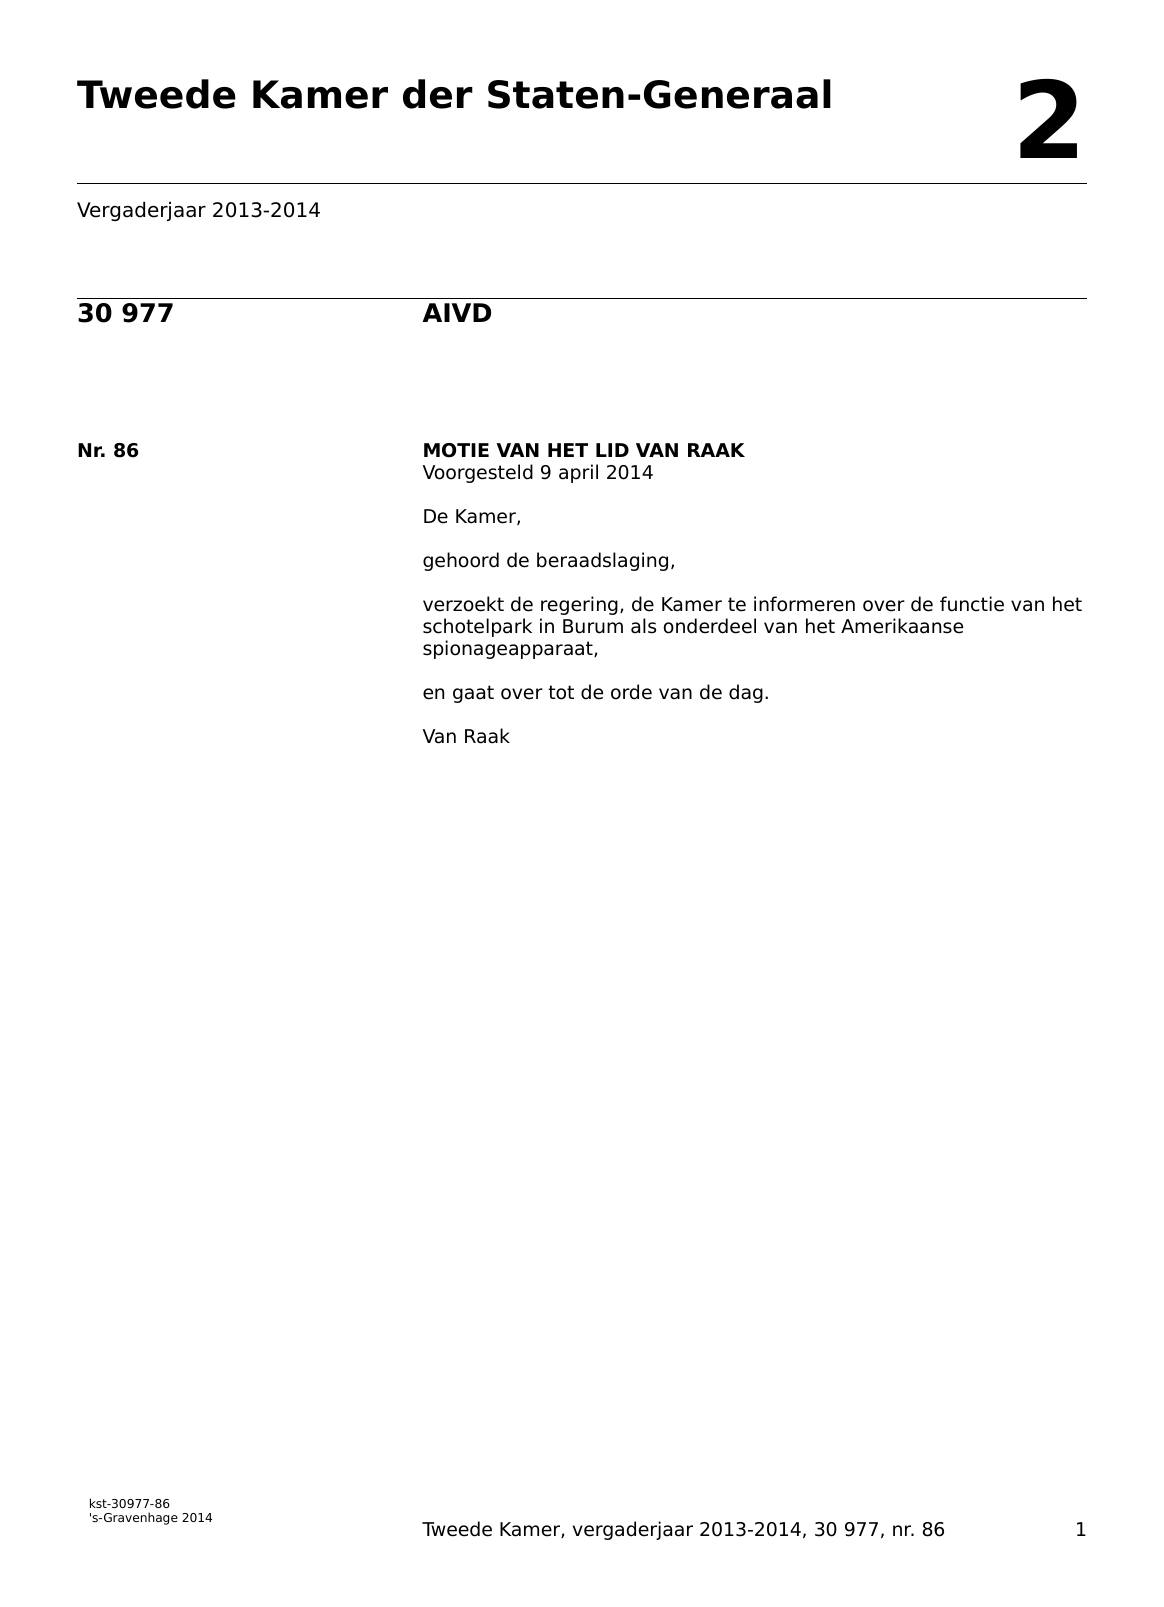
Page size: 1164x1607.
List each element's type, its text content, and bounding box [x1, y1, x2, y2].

table_header Tweede Kamer der Staten-Generaal [77, 59, 886, 183]
subtitle Nr. 86 MOTIE VAN HET LID VAN RAAK [77, 440, 1087, 462]
subtitle 30 977 AIVD [77, 299, 1087, 329]
text kst-30977-86 [88, 1497, 323, 1511]
text 's-Gravenhage 2014 [88, 1511, 323, 1525]
text Van Raak [422, 726, 1087, 748]
text De Kamer, [422, 506, 1087, 528]
text Voorgesteld 9 april 2014 [422, 462, 1087, 484]
table_header 2 [886, 59, 1087, 183]
text gehoord de beraadslaging, [422, 550, 1087, 572]
table_cell Vergaderjaar 2013-2014 [77, 184, 1087, 298]
text en gaat over tot de orde van de dag. [422, 682, 1087, 704]
text verzoekt de regering, de Kamer te informeren over de functie van het schotelpark in Burum als onderdeel van het Amerikaanse spionageapparaat, [422, 594, 1087, 660]
